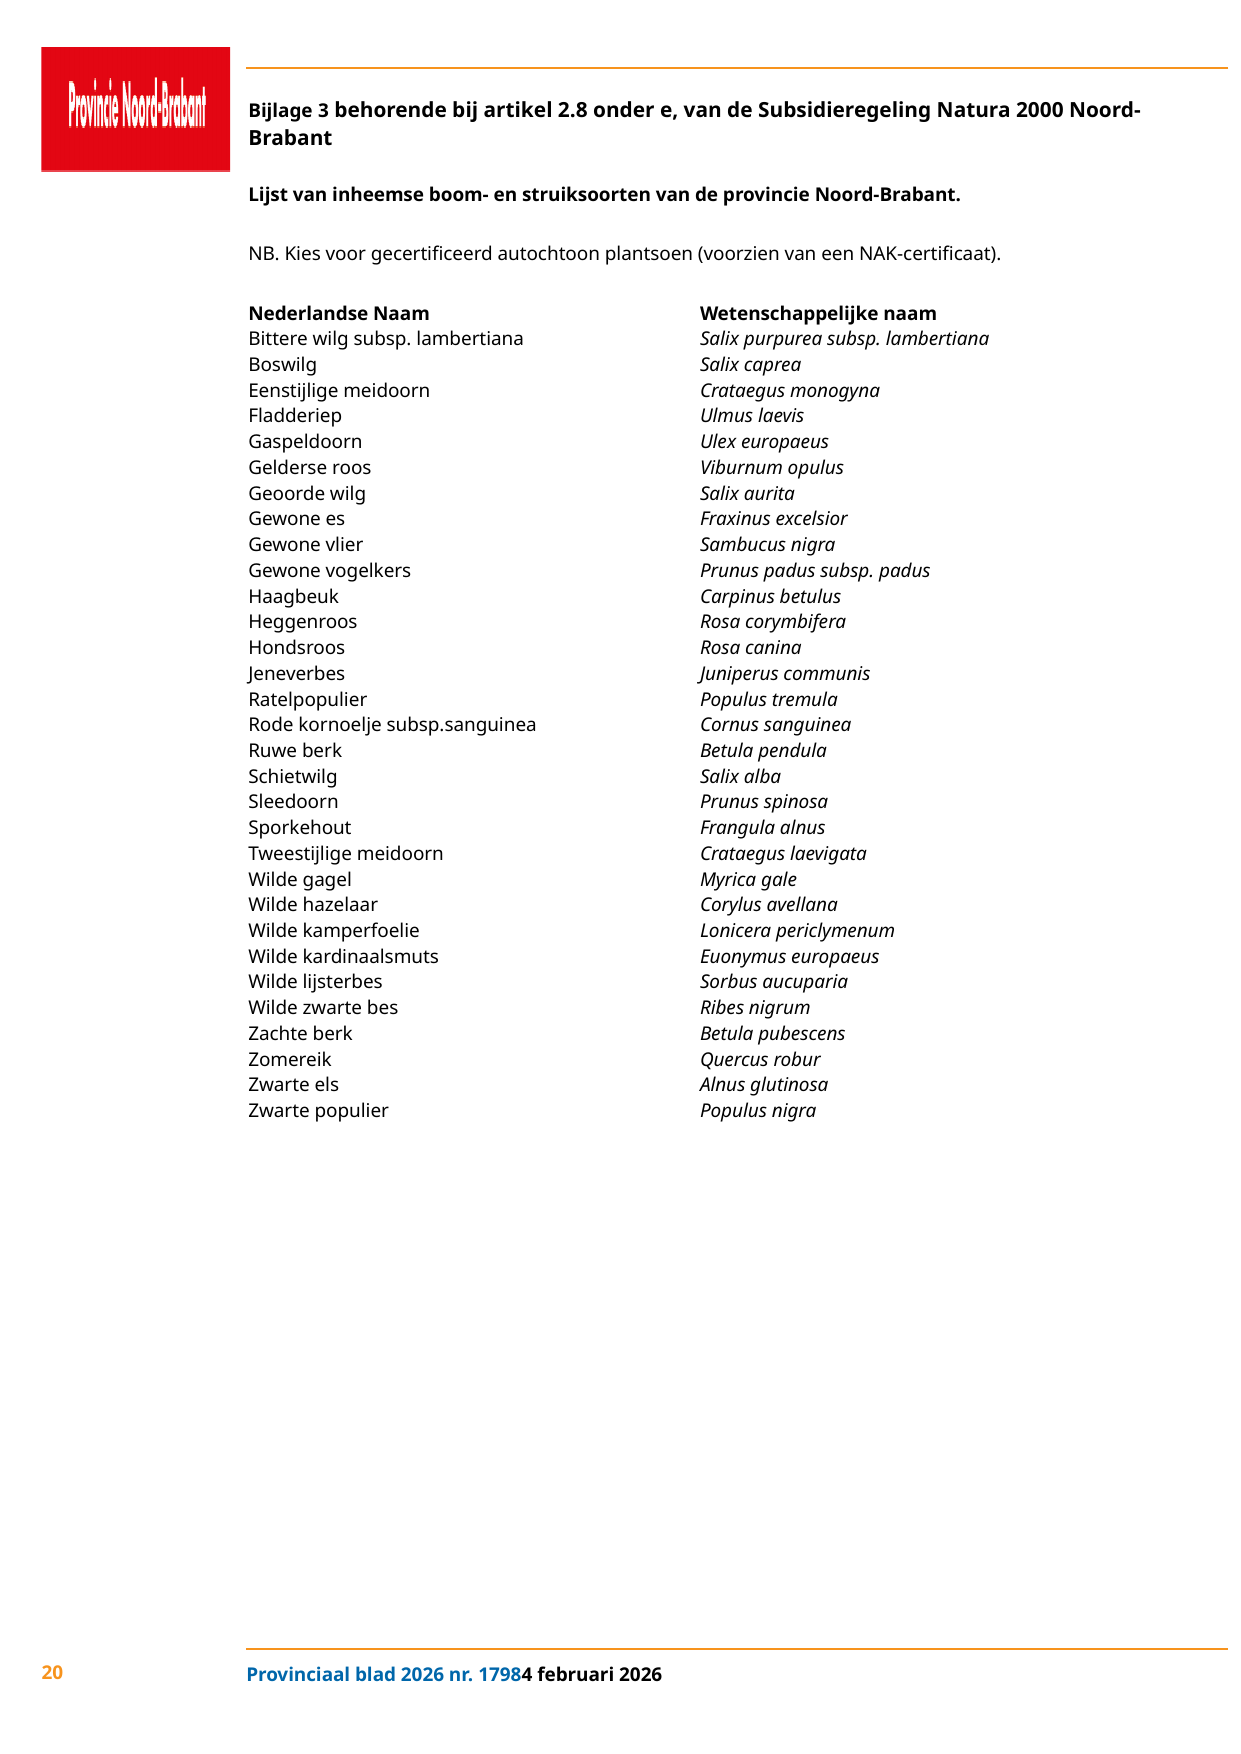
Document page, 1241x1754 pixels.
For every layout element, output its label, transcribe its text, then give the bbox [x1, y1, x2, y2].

table_cell Bittere wilg subsp. lambertiana [248, 326, 700, 351]
table_cell Crataegus monogyna [700, 377, 1152, 403]
table_cell Wilde zwarte bes [248, 995, 700, 1020]
table_cell Sleedoorn [248, 789, 700, 814]
table_cell Geoorde wilg [248, 480, 700, 506]
table_cell Sporkehout [248, 814, 700, 840]
table_cell Rosa corymbifera [700, 609, 1152, 634]
table_cell Wilde kamperfoelie [248, 917, 700, 943]
table_cell Sorbus aucuparia [700, 969, 1152, 994]
table_cell Ulex europaeus [700, 429, 1152, 454]
table_cell Alnus glutinosa [700, 1072, 1152, 1097]
table_cell Haagbeuk [248, 583, 700, 608]
table_cell Crataegus laevigata [700, 840, 1152, 866]
table_cell Ribes nigrum [700, 995, 1152, 1020]
table_cell Tweestijlige meidoorn [248, 840, 700, 866]
table_cell Sambucus nigra [700, 531, 1152, 557]
table_cell Ruwe berk [248, 737, 700, 763]
table_cell Boswilg [248, 351, 700, 377]
table_cell Wilde kardinaalsmuts [248, 943, 700, 969]
table_cell Viburnum opulus [700, 454, 1152, 480]
table_cell Lonicera periclymenum [700, 917, 1152, 943]
table_cell Betula pubescens [700, 1020, 1152, 1046]
table_cell Wilde hazelaar [248, 892, 700, 917]
table_cell Gewone es [248, 506, 700, 531]
table_cell Quercus robur [700, 1046, 1152, 1072]
table_cell Carpinus betulus [700, 583, 1152, 608]
table_cell Zwarte els [248, 1072, 700, 1097]
table_cell Zachte berk [248, 1020, 700, 1046]
table_cell Prunus padus subsp. padus [700, 557, 1152, 583]
table_cell Hondsroos [248, 634, 700, 660]
table_cell Prunus spinosa [700, 789, 1152, 814]
table_cell Juniperus communis [700, 660, 1152, 686]
text Bijlage 3 behorende bij artikel 2.8 onder e, van de Subsidieregeling Natura 2000 Noord-Brabant [248, 95, 1152, 152]
table_cell Rosa canina [700, 634, 1152, 660]
table_cell Zwarte populier [248, 1098, 700, 1123]
table_header Wetenschappelijke naam [700, 300, 1152, 326]
table_header Nederlandse Naam [248, 300, 700, 326]
table_cell Cornus sanguinea [700, 711, 1152, 737]
table_cell Ulmus laevis [700, 403, 1152, 428]
table_cell Fladderiep [248, 403, 700, 428]
table_cell Salix alba [700, 763, 1152, 789]
table_cell Zomereik [248, 1046, 700, 1072]
table_cell Wilde lijsterbes [248, 969, 700, 994]
text NB. Kies voor gecertificeerd autochtoon plantsoen (voorzien van een NAK-certificaat). [248, 241, 1152, 266]
table_cell Ratelpopulier [248, 686, 700, 711]
table_cell Schietwilg [248, 763, 700, 789]
table_cell Euonymus europaeus [700, 943, 1152, 969]
table_cell Eenstijlige meidoorn [248, 377, 700, 403]
table_cell Rode kornoelje subsp.sanguinea [248, 711, 700, 737]
table_cell Wilde gagel [248, 866, 700, 892]
table_cell Gaspeldoorn [248, 429, 700, 454]
table_cell Salix purpurea subsp. lambertiana [700, 326, 1152, 351]
table_cell Myrica gale [700, 866, 1152, 892]
picture [41, 47, 231, 172]
table_cell Fraxinus excelsior [700, 506, 1152, 531]
table_cell Corylus avellana [700, 892, 1152, 917]
text Lijst van inheemse boom- en struiksoorten van de provincie Noord-Brabant. [248, 181, 1152, 207]
table_cell Populus nigra [700, 1098, 1152, 1123]
table_cell Betula pendula [700, 737, 1152, 763]
table_cell Salix caprea [700, 351, 1152, 377]
table_cell Salix aurita [700, 480, 1152, 506]
table_cell Frangula alnus [700, 814, 1152, 840]
table_cell Gewone vogelkers [248, 557, 700, 583]
table_cell Gewone vlier [248, 531, 700, 557]
table_cell Populus tremula [700, 686, 1152, 711]
table_cell Heggenroos [248, 609, 700, 634]
table_cell Gelderse roos [248, 454, 700, 480]
table_cell Jeneverbes [248, 660, 700, 686]
